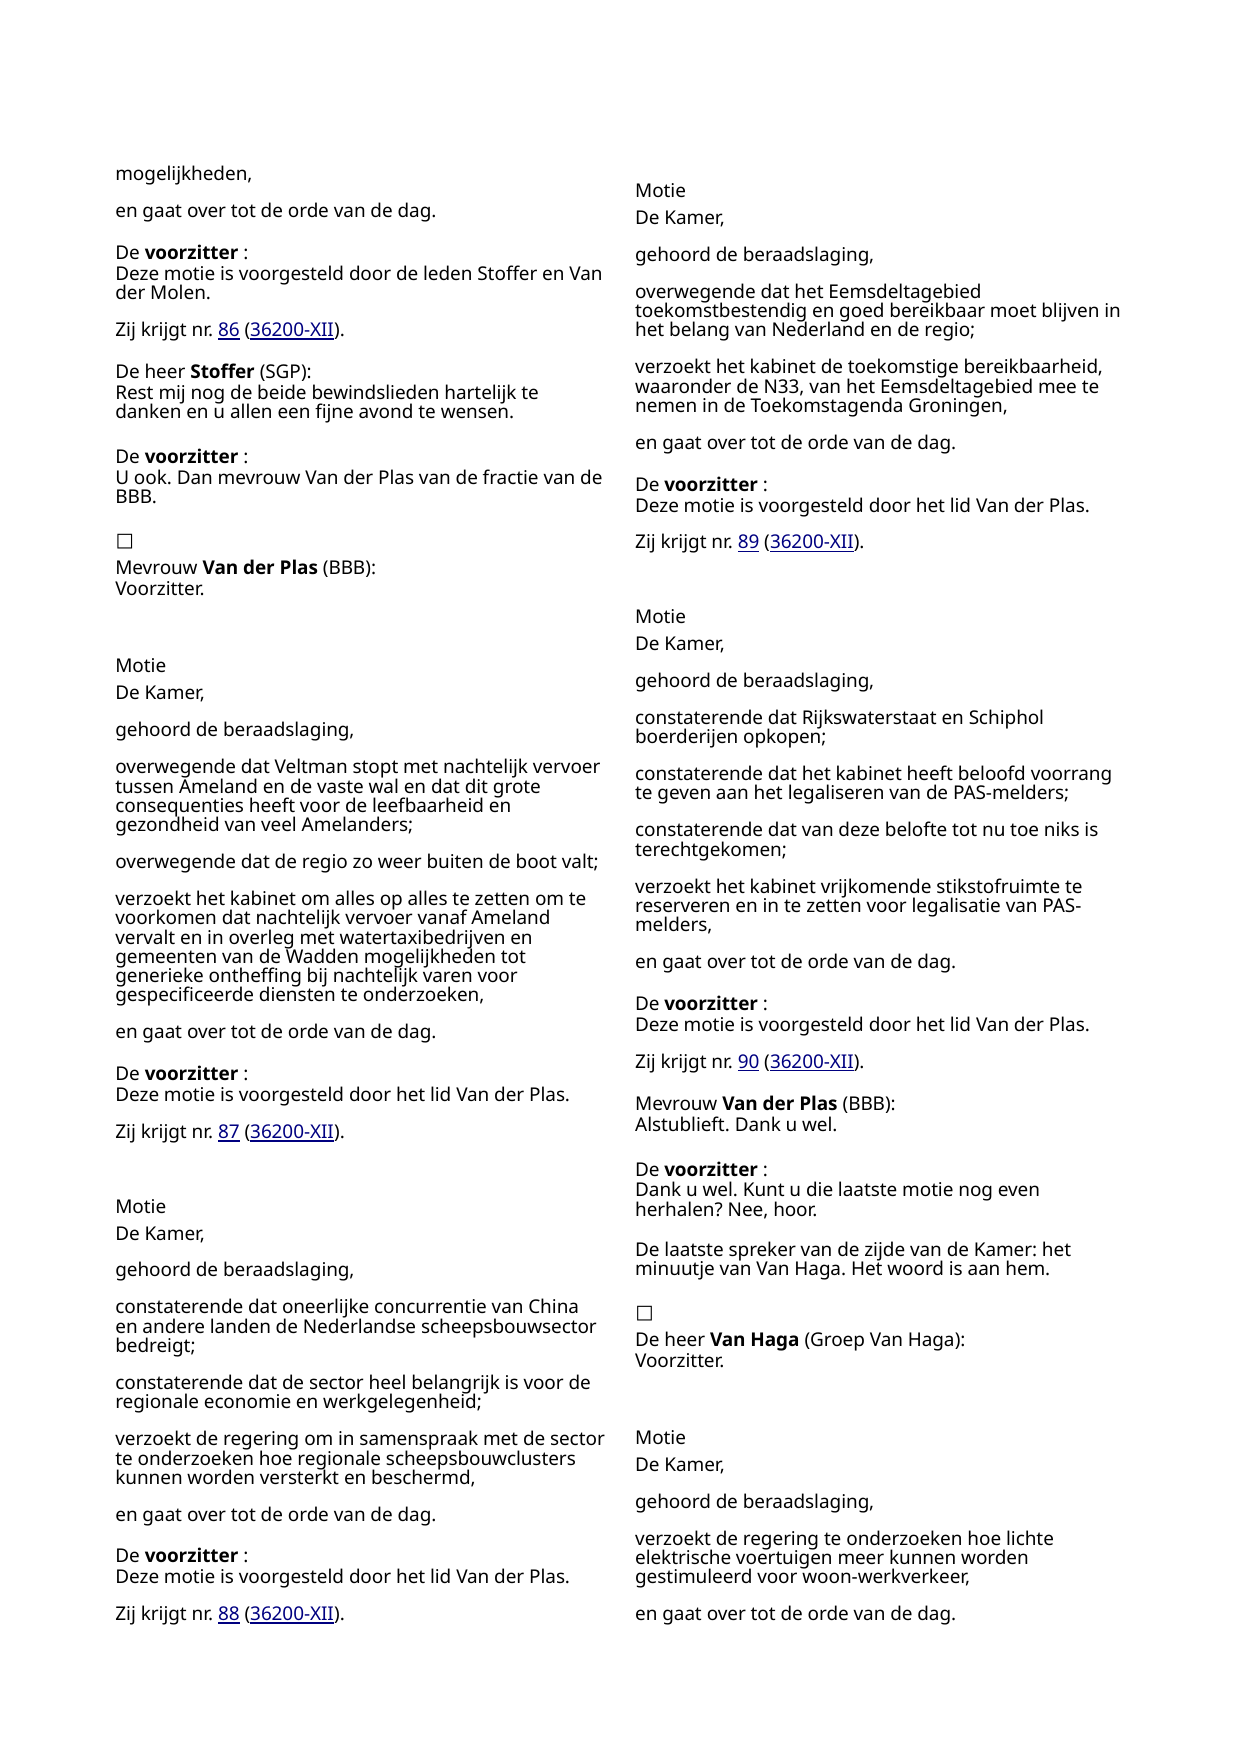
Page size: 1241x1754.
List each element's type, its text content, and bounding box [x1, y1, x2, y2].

text gehoord de beraadslaging, [635, 246, 1125, 265]
text verzoekt het kabinet om alles op alles te zetten om te voorkomen dat nachtelijk vervoer vanaf Ameland vervalt en in overleg met watertaxibedrijven en gemeenten van de Wadden mogelijkheden tot generieke ontheffing bij nachtelijk varen voor gespecificeerde diensten te onderzoeken, [115, 890, 605, 1006]
text Deze motie is voorgesteld door het lid Van der Plas. [115, 1568, 605, 1588]
text Motie [115, 653, 605, 678]
text verzoekt het kabinet vrijkomende stikstofruimte te reserveren en in te zetten voor legalisatie van PAS-melders, [635, 878, 1125, 935]
text U ook. Dan mevrouw Van der Plas van de fractie van de BBB. [115, 469, 605, 508]
text verzoekt de regering om in samenspraak met de sector te onderzoeken hoe regionale scheepsbouwclusters kunnen worden versterkt en beschermd, [115, 1430, 605, 1488]
text en gaat over tot de orde van de dag. [635, 434, 1125, 453]
text Zij krijgt nr. 87 (36200-XII). [115, 1123, 605, 1142]
text Rest mij nog de beide bewindslieden hartelijk te danken en u allen een fijne avond te wensen. [115, 384, 605, 423]
text Voorzitter. [115, 580, 605, 599]
text gehoord de beraadslaging, [635, 672, 1125, 691]
text De laatste spreker van de zijde van de Kamer: het minuutje van Van Haga. Het woord is aan hem. [635, 1241, 1125, 1279]
text De voorzitter : [115, 239, 605, 265]
text en gaat over tot de orde van de dag. [115, 1023, 605, 1043]
text Zij krijgt nr. 90 (36200-XII). [635, 1053, 1125, 1072]
text Zij krijgt nr. 86 (36200-XII). [115, 321, 605, 341]
text Deze motie is voorgesteld door het lid Van der Plas. [635, 1016, 1125, 1035]
text Alstublieft. Dank u wel. [635, 1116, 1125, 1135]
text verzoekt het kabinet de toekomstige bereikbaarheid, waaronder de N33, van het Eemsdeltagebied mee te nemen in de Toekomstagenda Groningen, [635, 358, 1125, 416]
text ⬜ [115, 528, 605, 554]
text overwegende dat het Eemsdeltagebied toekomstbestendig en goed bereikbaar moet blijven in het belang van Nederland en de regio; [635, 283, 1125, 341]
text mogelijkheden, [115, 165, 605, 184]
text Motie [635, 177, 1125, 203]
text De Kamer, [635, 635, 1125, 654]
text Voorzitter. [635, 1352, 1125, 1371]
text Zij krijgt nr. 88 (36200-XII). [115, 1605, 605, 1625]
text Motie [635, 1424, 1125, 1450]
text Deze motie is voorgesteld door het lid Van der Plas. [635, 497, 1125, 516]
text De Kamer, [115, 684, 605, 704]
text De voorzitter : [635, 471, 1125, 497]
text Motie [635, 603, 1125, 629]
text De heer Van Haga (Groep Van Haga): [635, 1326, 1125, 1352]
text constaterende dat oneerlijke concurrentie van China en andere landen de Nederlandse scheepsbouwsector bedreigt; [115, 1298, 605, 1356]
text De heer Stoffer (SGP): [115, 358, 605, 384]
text ⬜ [635, 1300, 1125, 1326]
text Mevrouw Van der Plas (BBB): [115, 554, 605, 580]
text gehoord de beraadslaging, [115, 721, 605, 741]
text gehoord de beraadslaging, [635, 1493, 1125, 1512]
text Deze motie is voorgesteld door de leden Stoffer en Van der Molen. [115, 265, 605, 303]
text overwegende dat Veltman stopt met nachtelijk vervoer tussen Ameland en de vaste wal en dat dit grote consequenties heeft voor de leefbaarheid en gezondheid van veel Amelanders; [115, 758, 605, 835]
text De voorzitter : [115, 1060, 605, 1086]
text De voorzitter : [115, 443, 605, 469]
text en gaat over tot de orde van de dag. [635, 1605, 1125, 1625]
text verzoekt de regering te onderzoeken hoe lichte elektrische voertuigen meer kunnen worden gestimuleerd voor woon-werkverkeer, [635, 1530, 1125, 1588]
text constaterende dat het kabinet heeft beloofd voorrang te geven aan het legaliseren van de PAS-melders; [635, 765, 1125, 804]
text constaterende dat de sector heel belangrijk is voor de regionale economie en werkgelegenheid; [115, 1374, 605, 1412]
text De voorzitter : [635, 1156, 1125, 1181]
text De Kamer, [635, 1456, 1125, 1475]
text De voorzitter : [635, 990, 1125, 1016]
text Dank u wel. Kunt u die laatste motie nog even herhalen? Nee, hoor. [635, 1181, 1125, 1220]
text overwegende dat de regio zo weer buiten de boot valt; [115, 853, 605, 872]
text Motie [115, 1193, 605, 1218]
text constaterende dat van deze belofte tot nu toe niks is terechtgekomen; [635, 821, 1125, 860]
text De Kamer, [635, 209, 1125, 228]
text Deze motie is voorgesteld door het lid Van der Plas. [115, 1086, 605, 1105]
text en gaat over tot de orde van de dag. [635, 953, 1125, 972]
text en gaat over tot de orde van de dag. [115, 202, 605, 222]
text De Kamer, [115, 1224, 605, 1244]
text De voorzitter : [115, 1543, 605, 1568]
text en gaat over tot de orde van de dag. [115, 1506, 605, 1525]
text gehoord de beraadslaging, [115, 1261, 605, 1281]
text Mevrouw Van der Plas (BBB): [635, 1090, 1125, 1116]
text Zij krijgt nr. 89 (36200-XII). [635, 533, 1125, 553]
text constaterende dat Rijkswaterstaat en Schiphol boerderijen opkopen; [635, 709, 1125, 747]
